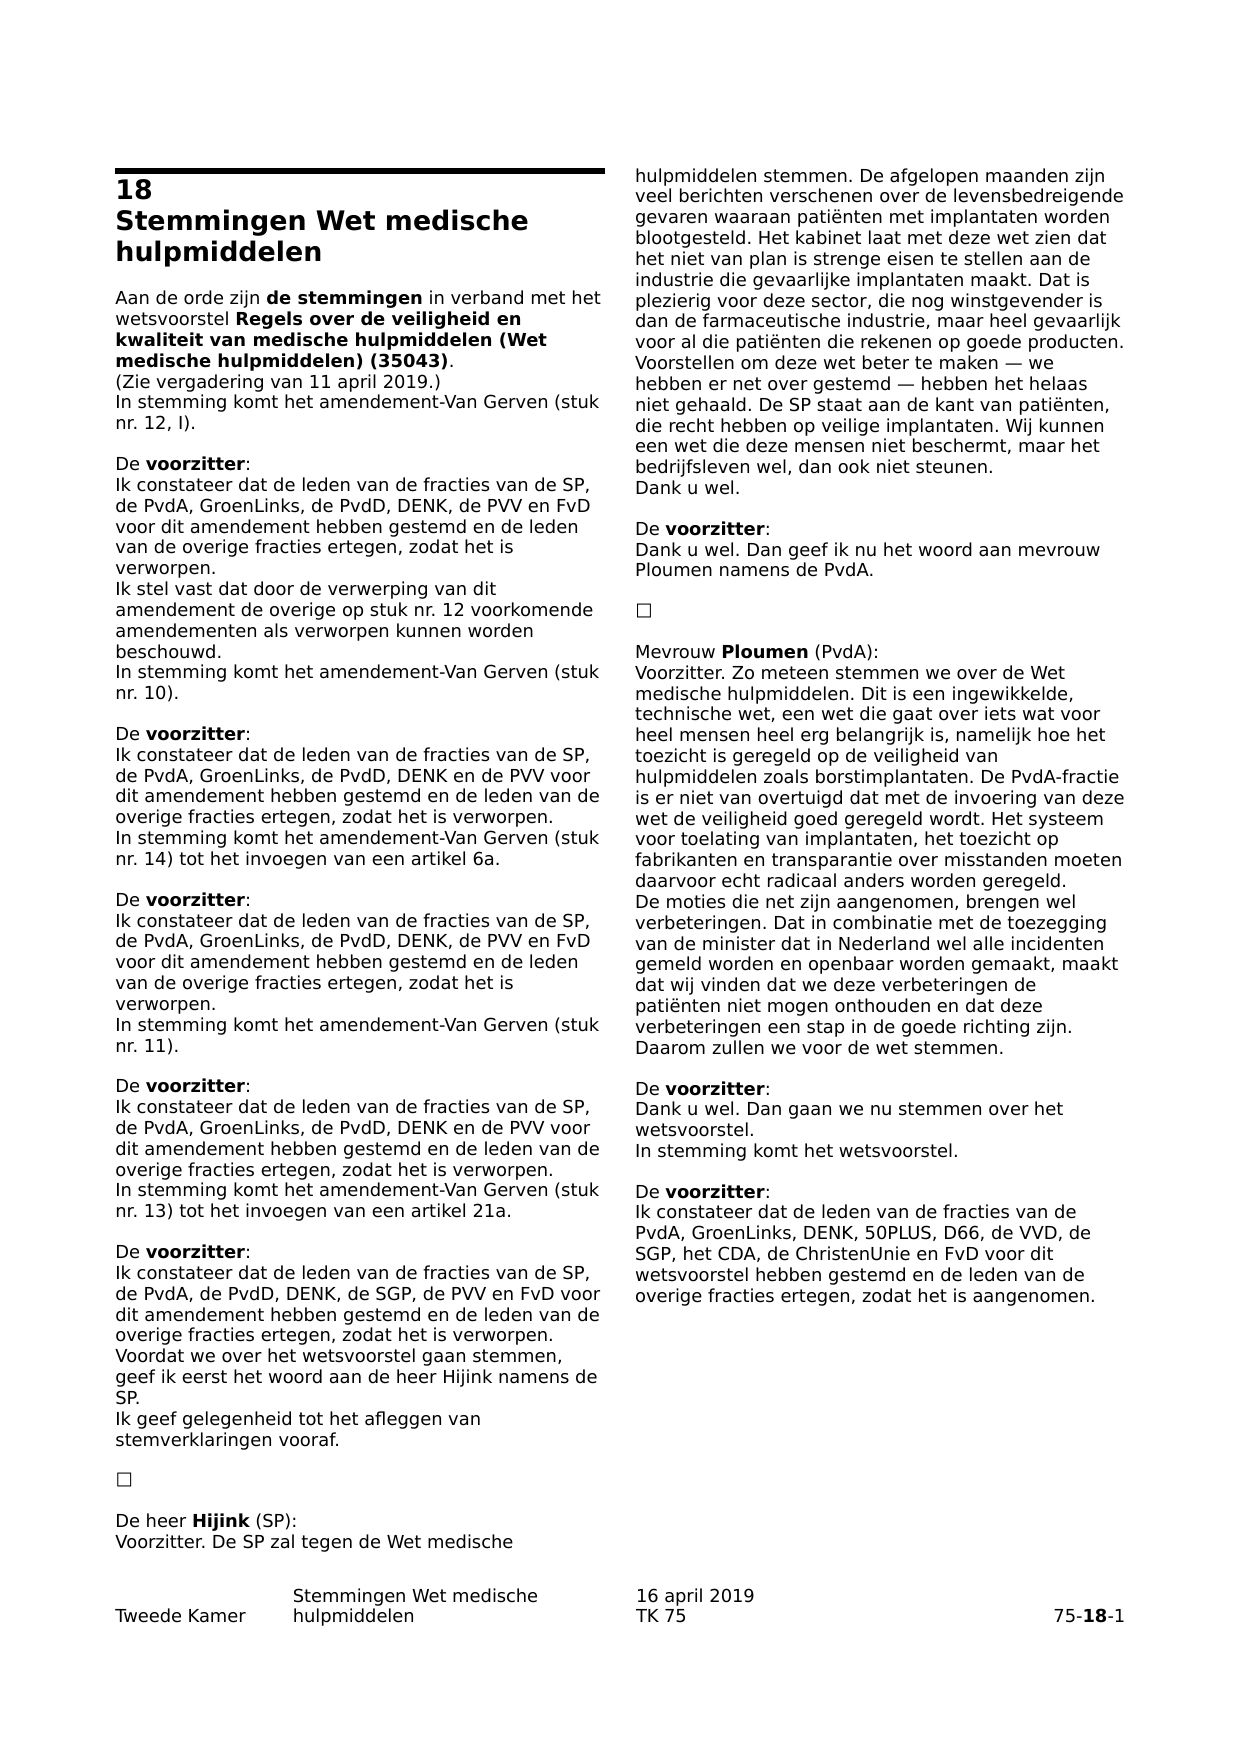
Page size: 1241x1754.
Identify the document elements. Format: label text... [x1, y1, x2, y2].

text Ik constateer dat de leden van de fracties van de SP, de PvdA, GroenLinks, de PvdD, DENK, de PVV en FvD voor dit amendement hebben gestemd en de leden van de overige fracties ertegen, zodat het is verworpen. [115, 910, 605, 1014]
text In stemming komt het wetsvoorstel. [635, 1141, 1125, 1162]
text In stemming komt het amendement-Van Gerven (stuk nr. 11). [115, 1014, 605, 1056]
text Ik constateer dat de leden van de fracties van de PvdA, GroenLinks, DENK, 50PLUS, D66, de VVD, de SGP, het CDA, de ChristenUnie en FvD voor dit wetsvoorstel hebben gestemd en de leden van de overige fracties ertegen, zodat het is aangenomen. [635, 1202, 1125, 1306]
text (Zie vergadering van 11 april 2019.) [115, 371, 605, 392]
text ⬜ [115, 1470, 605, 1491]
text In stemming komt het amendement-Van Gerven (stuk nr. 10). [115, 662, 605, 704]
text Ik stel vast dat door de verwerping van dit amendement de overige op stuk nr. 12 voorkomende amendementen als verworpen kunnen worden beschouwd. [115, 579, 605, 662]
text De voorzitter: [115, 1242, 605, 1263]
text Ik geef gelegenheid tot het afleggen van stemverklaringen vooraf. [115, 1408, 605, 1450]
text De voorzitter: [115, 724, 605, 744]
text De voorzitter: [115, 454, 605, 475]
text Aan de orde zijn de stemmingen in verband met het wetsvoorstel Regels over de veiligheid en kwaliteit van medische hulpmiddelen (Wet medische hulpmiddelen) (35043). [115, 288, 605, 371]
text De voorzitter: [115, 889, 605, 910]
text hulpmiddelen stemmen. De afgelopen maanden zijn veel berichten verschenen over de levensbedreigende gevaren waaraan patiënten met implantaten worden blootgesteld. Het kabinet laat met deze wet zien dat het niet van plan is strenge eisen te stellen aan de industrie die gevaarlijke implantaten maakt. Dat is plezierig voor deze sector, die nog winstgevender is dan de farmaceutische industrie, maar heel gevaarlijk voor al die patiënten die rekenen op goede producten. Voorstellen om deze wet beter te maken — we hebben er net over gestemd — hebben het helaas niet gehaald. De SP staat aan de kant van patiënten, die recht hebben op veilige implantaten. Wij kunnen een wet die deze mensen niet beschermt, maar het bedrijfsleven wel, dan ook niet steunen. [635, 165, 1125, 478]
text Ik constateer dat de leden van de fracties van de SP, de PvdA, GroenLinks, de PvdD, DENK en de PVV voor dit amendement hebben gestemd en de leden van de overige fracties ertegen, zodat het is verworpen. [115, 744, 605, 828]
text De voorzitter: [635, 1078, 1125, 1099]
text Voordat we over het wetsvoorstel gaan stemmen, geef ik eerst het woord aan de heer Hijink namens de SP. [115, 1346, 605, 1408]
text ⬜ [635, 601, 1125, 622]
text Voorzitter. Zo meteen stemmen we over de Wet medische hulpmiddelen. Dit is een ingewikkelde, technische wet, een wet die gaat over iets wat voor heel mensen heel erg belangrijk is, namelijk hoe het toezicht is geregeld op de veiligheid van hulpmiddelen zoals borstimplantaten. De PvdA-fractie is er niet van overtuigd dat met de invoering van deze wet de veiligheid goed geregeld wordt. Het systeem voor toelating van implantaten, het toezicht op fabrikanten en transparantie over misstanden moeten daarvoor echt radicaal anders worden geregeld. [635, 662, 1125, 892]
text In stemming komt het amendement-Van Gerven (stuk nr. 12, I). [115, 392, 605, 434]
text Dank u wel. [635, 478, 1125, 499]
text Mevrouw Ploumen (PvdA): [635, 642, 1125, 662]
text Ik constateer dat de leden van de fracties van de SP, de PvdA, GroenLinks, de PvdD, DENK en de PVV voor dit amendement hebben gestemd en de leden van de overige fracties ertegen, zodat het is verworpen. [115, 1097, 605, 1180]
text De voorzitter: [635, 1182, 1125, 1202]
text De voorzitter: [635, 519, 1125, 539]
text Ik constateer dat de leden van de fracties van de SP, de PvdA, GroenLinks, de PvdD, DENK, de PVV en FvD voor dit amendement hebben gestemd en de leden van de overige fracties ertegen, zodat het is verworpen. [115, 475, 605, 579]
text De voorzitter: [115, 1076, 605, 1097]
text Dank u wel. Dan gaan we nu stemmen over het wetsvoorstel. [635, 1099, 1125, 1141]
text Dank u wel. Dan geef ik nu het woord aan mevrouw Ploumen namens de PvdA. [635, 539, 1125, 581]
text Ik constateer dat de leden van de fracties van de SP, de PvdA, de PvdD, DENK, de SGP, de PVV en FvD voor dit amendement hebben gestemd en de leden van de overige fracties ertegen, zodat het is verworpen. [115, 1263, 605, 1346]
text De moties die net zijn aangenomen, brengen wel verbeteringen. Dat in combinatie met de toezegging van de minister dat in Nederland wel alle incidenten gemeld worden en openbaar worden gemaakt, maakt dat wij vinden dat we deze verbeteringen de patiënten niet mogen onthouden en dat deze verbeteringen een stap in de goede richting zijn. Daarom zullen we voor de wet stemmen. [635, 892, 1125, 1058]
text Voorzitter. De SP zal tegen de Wet medische [115, 1532, 605, 1552]
text De heer Hijink (SP): [115, 1511, 605, 1532]
text In stemming komt het amendement-Van Gerven (stuk nr. 13) tot het invoegen van een artikel 21a. [115, 1180, 605, 1222]
text In stemming komt het amendement-Van Gerven (stuk nr. 14) tot het invoegen van een artikel 6a. [115, 828, 605, 869]
title 18 Stemmingen Wet medische hulpmiddelen [115, 174, 605, 268]
